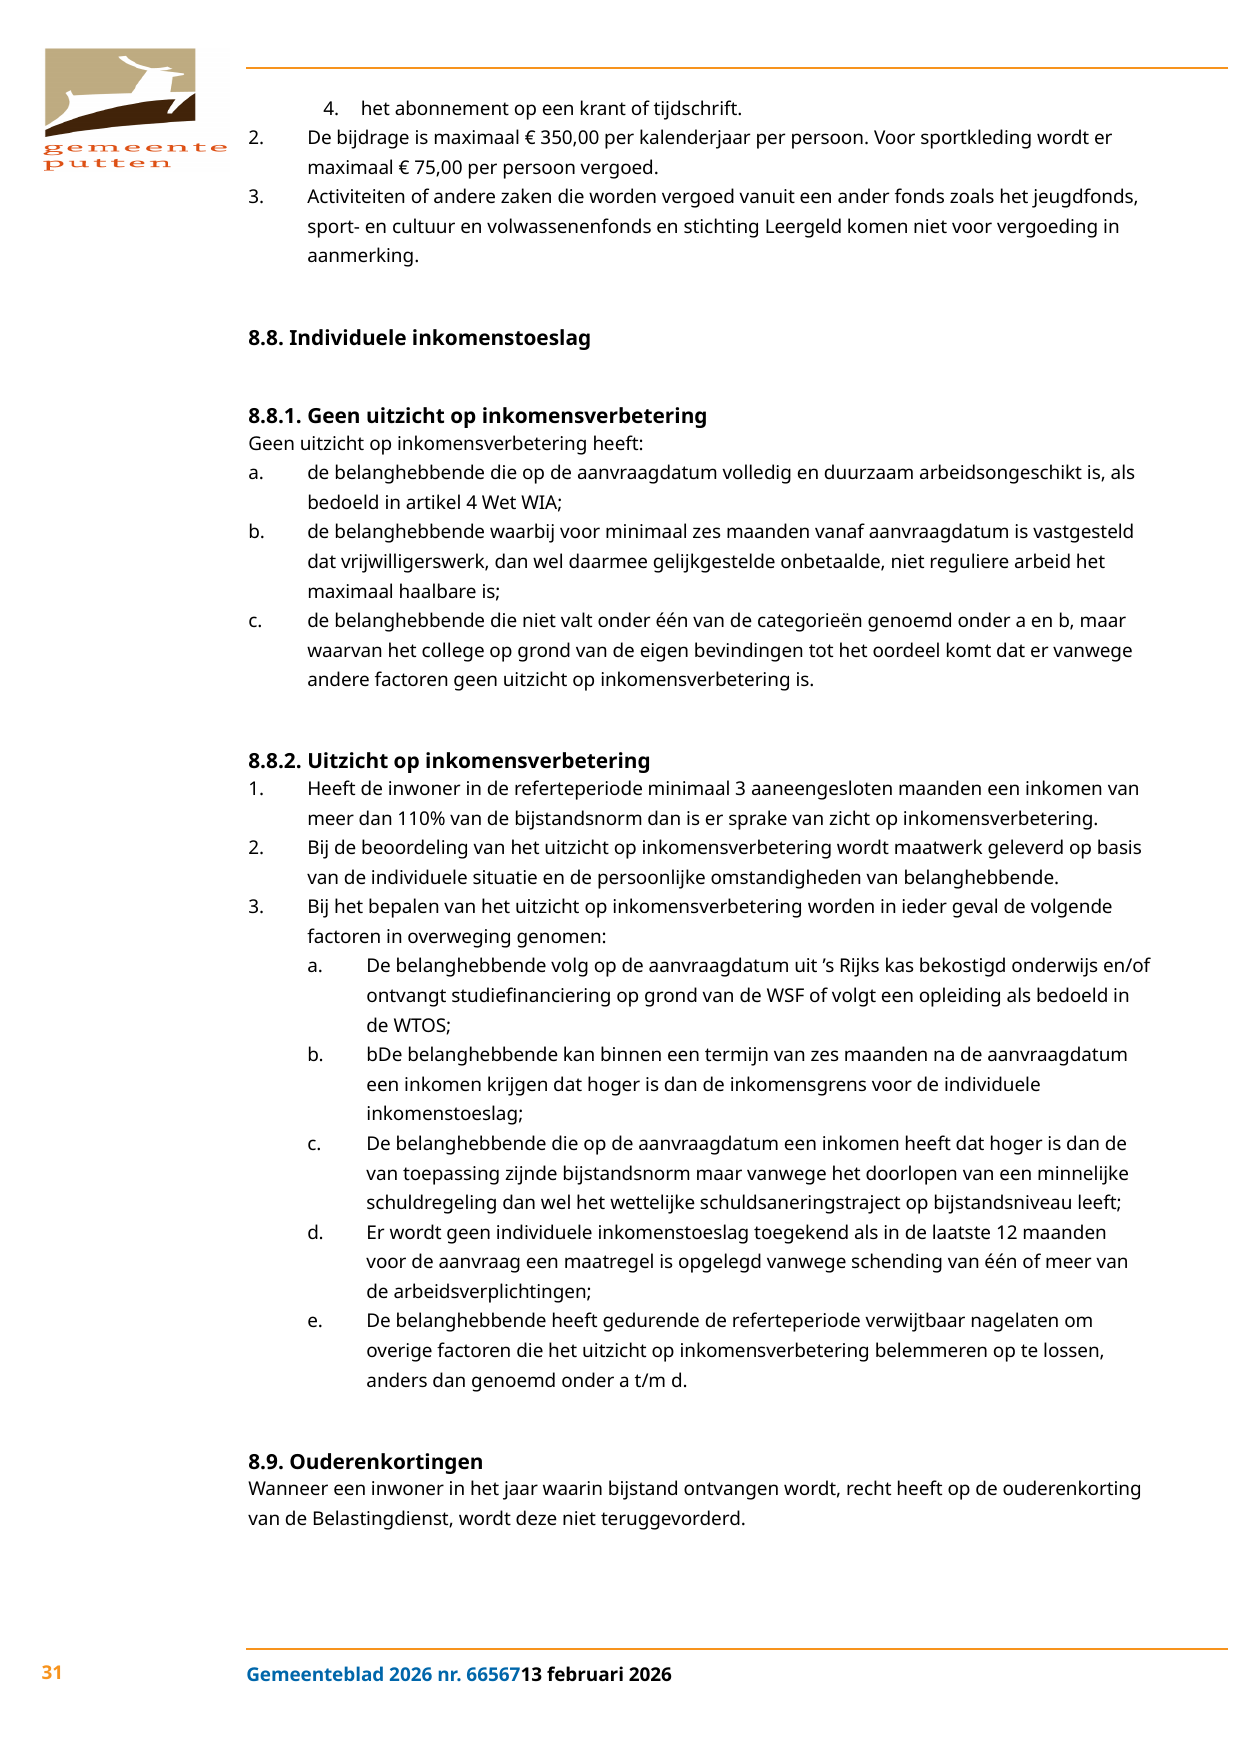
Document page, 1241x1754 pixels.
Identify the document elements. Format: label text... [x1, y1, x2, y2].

text Geen uitzicht op inkomensverbetering heeft: [248, 430, 1152, 456]
list Heeft de inwoner in de referteperiode minimaal 3 aaneengesloten maanden een inkomen van meer dan 110% van de bijstandsnorm dan is er sprake van zicht op inkomensverbetering. [248, 775, 1152, 830]
text Wanneer een inwoner in het jaar waarin bijstand ontvangen wordt, recht heeft op de ouderenkorting van de Belastingdienst, wordt deze niet teruggevorderd. [248, 1475, 1152, 1531]
text 8.8.2. Uitzicht op inkomensverbetering [248, 747, 1152, 775]
list Bij het bepalen van het uitzicht op inkomensverbetering worden in ieder geval de volgende factoren in overweging genomen: [248, 893, 1152, 949]
list Activiteiten of andere zaken die worden vergoed vanuit een ander fonds zoals het jeugdfonds, sport- en cultuur en volwassenenfonds en stichting Leergeld komen niet voor vergoeding in aanmerking. [248, 183, 1152, 268]
list De belanghebbende die op de aanvraagdatum een inkomen heeft dat hoger is dan de van toepassing zijnde bijstandsnorm maar vanwege het doorlopen van een minnelijke schuldregeling dan wel het wettelijke schuldsaneringstraject op bijstandsniveau leeft; [307, 1130, 1152, 1215]
list de belanghebbende die niet valt onder één van de categorieën genoemd onder a en b, maar waarvan het college op grond van de eigen bevindingen tot het oordeel komt dat er vanwege andere factoren geen uitzicht op inkomensverbetering is. [248, 607, 1152, 692]
text 8.8. Individuele inkomenstoeslag [248, 323, 1152, 351]
picture [41, 47, 231, 172]
list Bij de beoordeling van het uitzicht op inkomensverbetering wordt maatwerk geleverd op basis van de individuele situatie en de persoonlijke omstandigheden van belanghebbende. [248, 834, 1152, 889]
list de belanghebbende die op de aanvraagdatum volledig en duurzaam arbeidsongeschikt is, als bedoeld in artikel 4 Wet WIA; [248, 459, 1152, 515]
text 8.8.1. Geen uitzicht op inkomensverbetering [248, 402, 1152, 430]
list De belanghebbende heeft gedurende de referteperiode verwijtbaar nagelaten om overige factoren die het uitzicht op inkomensverbetering belemmeren op te lossen, anders dan genoemd onder a t/m d. [307, 1308, 1152, 1392]
list het abonnement op een krant of tijdschrift. [323, 95, 1152, 121]
list Er wordt geen individuele inkomenstoeslag toegekend als in de laatste 12 maanden voor de aanvraag een maatregel is opgelegd vanwege schending van één of meer van de arbeidsverplichtingen; [307, 1219, 1152, 1304]
list bDe belanghebbende kan binnen een termijn van zes maanden na de aanvraagdatum een inkomen krijgen dat hoger is dan de inkomensgrens voor de individuele inkomenstoeslag; [307, 1041, 1152, 1126]
list De bijdrage is maximaal € 350,00 per kalenderjaar per persoon. Voor sportkleding wordt er maximaal € 75,00 per persoon vergoed. [248, 124, 1152, 180]
list de belanghebbende waarbij voor minimaal zes maanden vanaf aanvraagdatum is vastgesteld dat vrijwilligerswerk, dan wel daarmee gelijkgestelde onbetaalde, niet reguliere arbeid het maximaal haalbare is; [248, 519, 1152, 604]
list De belanghebbende volg op de aanvraagdatum uit ’s Rijks kas bekostigd onderwijs en/of ontvangt studiefinanciering op grond van de WSF of volgt een opleiding als bedoeld in de WTOS; [307, 953, 1152, 1037]
text 8.9. Ouderenkortingen [248, 1447, 1152, 1475]
